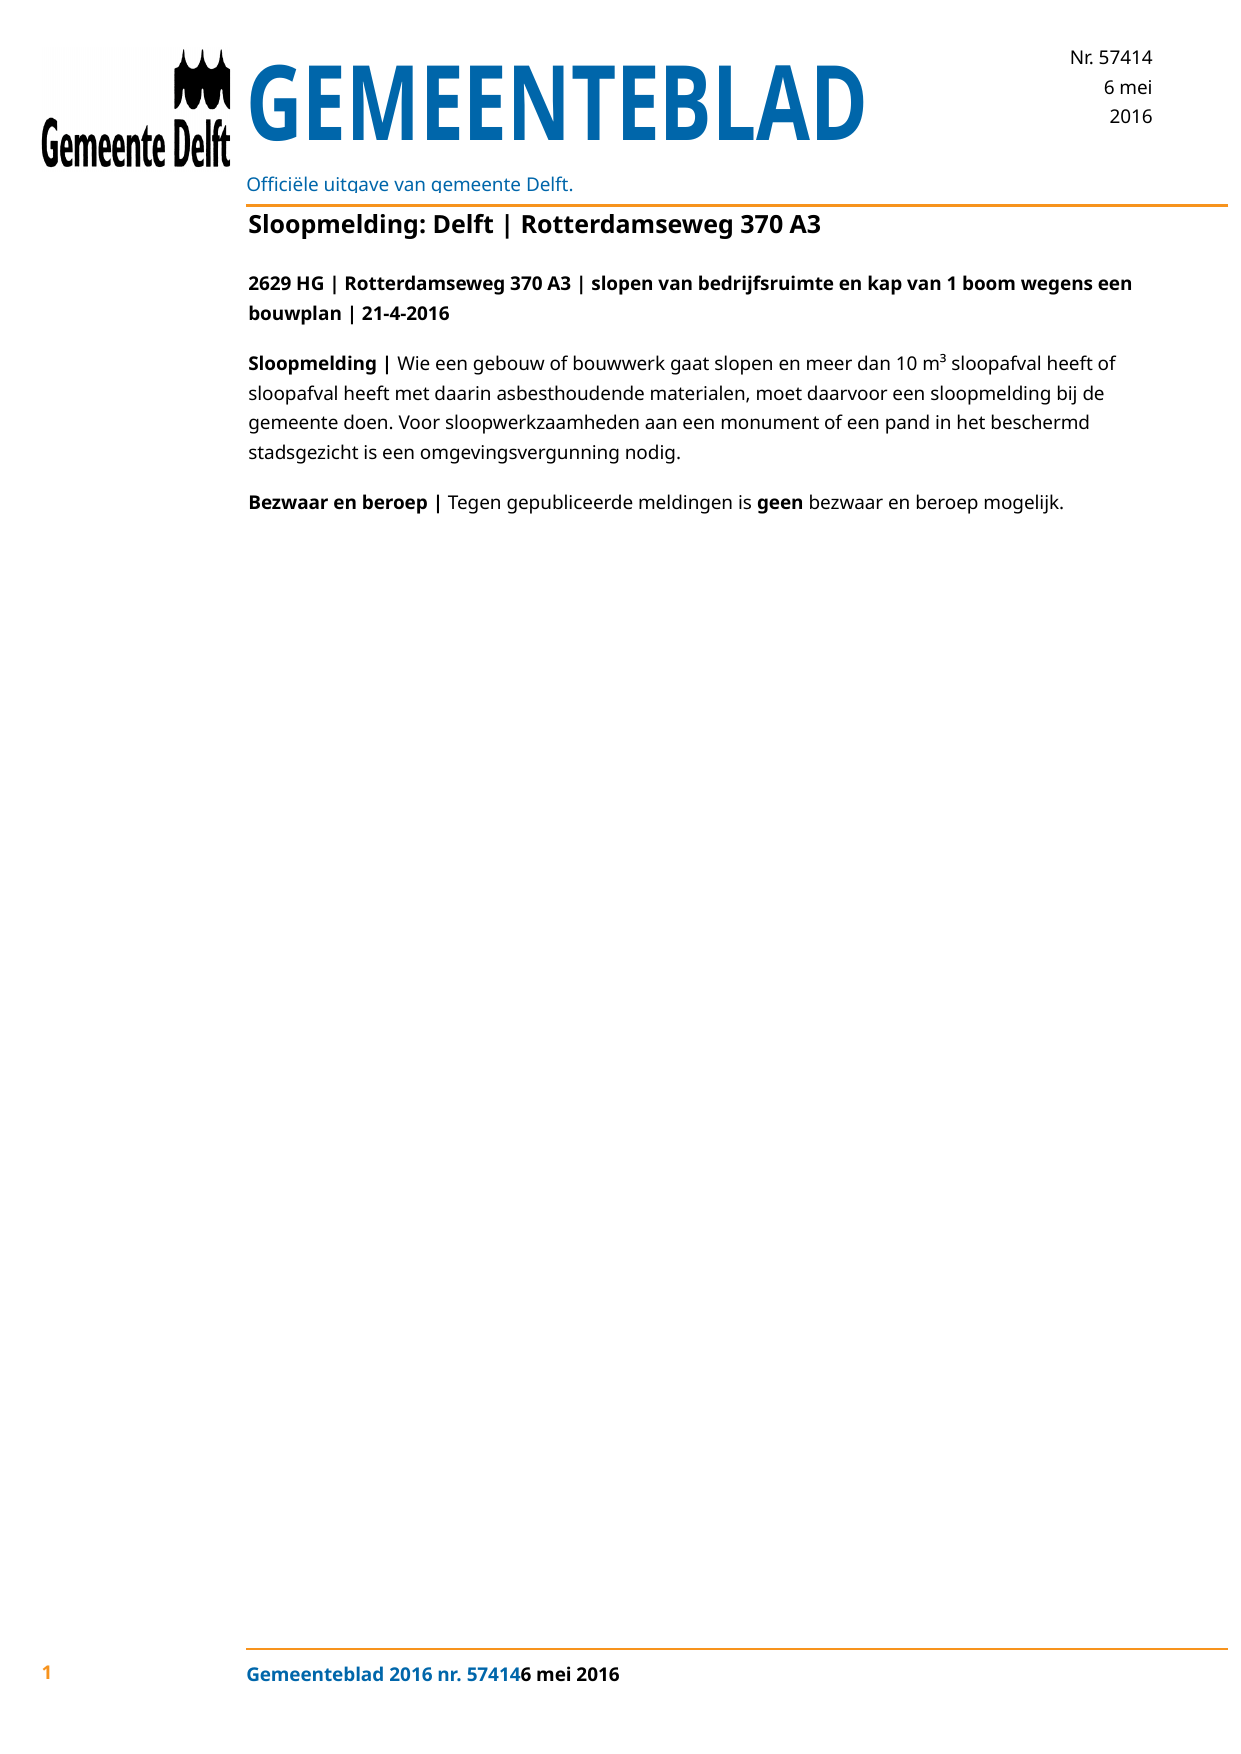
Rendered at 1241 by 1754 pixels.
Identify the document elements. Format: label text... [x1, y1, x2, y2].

picture [41, 47, 231, 172]
text Sloopmelding | Wie een gebouw of bouwwerk gaat slopen en meer dan 10 m³ sloopafval heeft of sloopafval heeft met daarin asbesthoudende materialen, moet daarvoor een sloopmelding bij de gemeente doen. Voor sloopwerkzaamheden aan een monument of een pand in het beschermd stadsgezicht is een omgevingsvergunning nodig. [248, 350, 1152, 465]
text Bezwaar en beroep | Tegen gepubliceerde meldingen is geen bezwaar en beroep mogelijk. [248, 489, 1152, 515]
text 2629 HG | Rotterdamseweg 370 A3 | slopen van bedrijfsruimte en kap van 1 boom wegens een bouwplan | 21-4-2016 [248, 270, 1152, 326]
text Sloopmelding: Delft | Rotterdamseweg 370 A3 [248, 207, 1152, 241]
